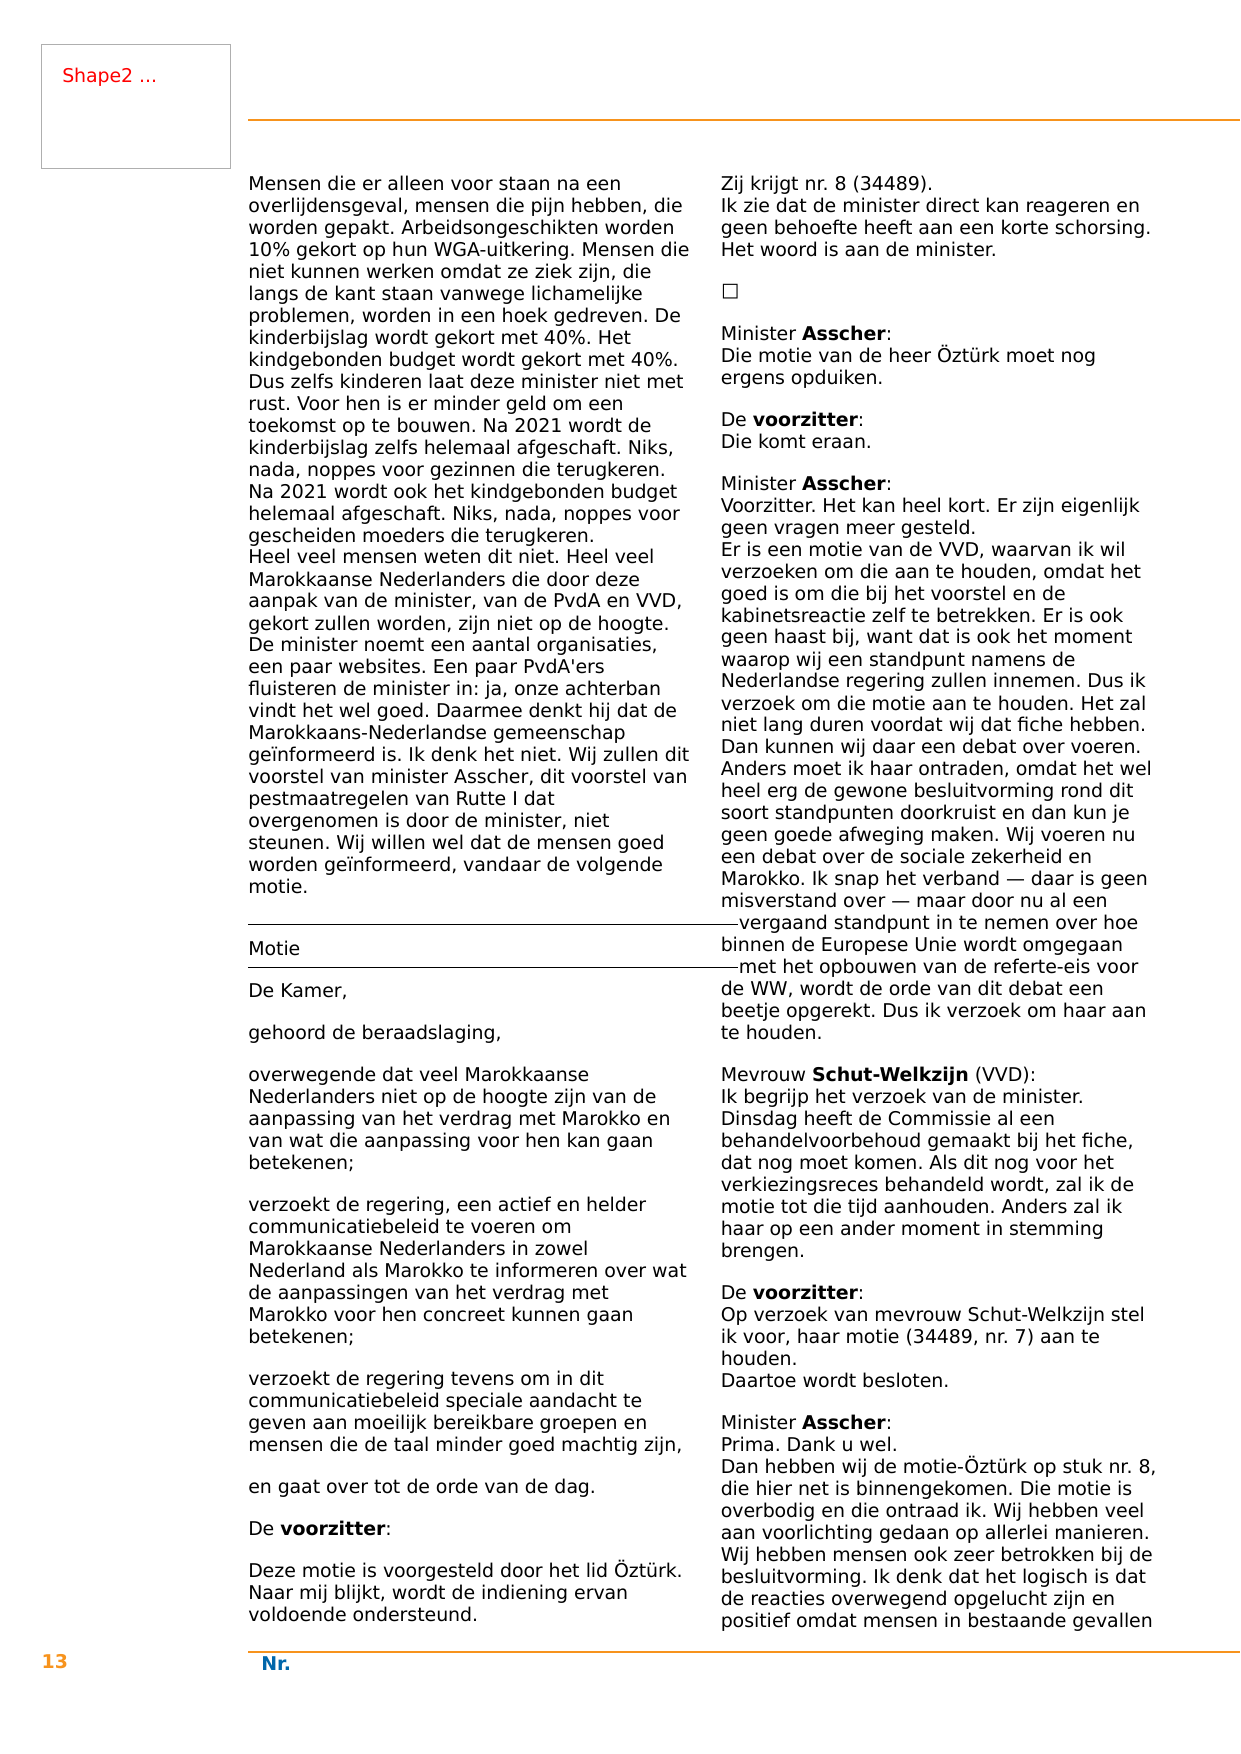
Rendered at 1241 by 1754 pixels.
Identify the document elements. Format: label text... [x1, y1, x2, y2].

text Motie [248, 938, 691, 960]
text Voorzitter. Het kan heel kort. Er zijn eigenlijk geen vragen meer gesteld. [721, 494, 1163, 538]
text gehoord de beraadslaging, [248, 1022, 691, 1044]
text Mensen die er alleen voor staan na een overlijdensgeval, mensen die pijn hebben, die worden gepakt. Arbeidsongeschikten worden 10% gekort op hun WGA-uitkering. Mensen die niet kunnen werken omdat ze ziek zijn, die langs de kant staan vanwege lichamelijke problemen, worden in een hoek gedreven. De kinderbijslag wordt gekort met 40%. Het kindgebonden budget wordt gekort met 40%. Dus zelfs kinderen laat deze minister niet met rust. Voor hen is er minder geld om een toekomst op te bouwen. Na 2021 wordt de kinderbijslag zelfs helemaal afgeschaft. Niks, nada, noppes voor gezinnen die terugkeren. Na 2021 wordt ook het kindgebonden budget helemaal afgeschaft. Niks, nada, noppes voor gescheiden moeders die terugkeren. [248, 173, 691, 546]
text Dan hebben wij de motie-Öztürk op stuk nr. 8, die hier net is binnengekomen. Die motie is overbodig en die ontraad ik. Wij hebben veel aan voorlichting gedaan op allerlei manieren. Wij hebben mensen ook zeer betrokken bij de besluitvorming. Ik denk dat het logisch is dat de reacties overwegend opgelucht zijn en positief omdat mensen in bestaande gevallen [721, 1456, 1163, 1632]
text Minister Asscher: [721, 473, 1163, 494]
text De voorzitter: [721, 1282, 1163, 1304]
text Die komt eraan. [721, 431, 1163, 453]
text Minister Asscher: [721, 323, 1163, 345]
text Daartoe wordt besloten. [721, 1370, 1163, 1392]
text Ik begrijp het verzoek van de minister. Dinsdag heeft de Commissie al een behandelvoorbehoud gemaakt bij het fiche, dat nog moet komen. Als dit nog voor het verkiezingsreces behandeld wordt, zal ik de motie tot die tijd aanhouden. Anders zal ik haar op een ander moment in stemming brengen. [721, 1086, 1163, 1262]
text Heel veel mensen weten dit niet. Heel veel Marokkaanse Nederlanders die door deze aanpak van de minister, van de PvdA en VVD, gekort zullen worden, zijn niet op de hoogte. De minister noemt een aantal organisaties, een paar websites. Een paar PvdA'ers fluisteren de minister in: ja, onze achterban vindt het wel goed. Daarmee denkt hij dat de Marokkaans-Nederlandse gemeenschap geïnformeerd is. Ik denk het niet. Wij zullen dit voorstel van minister Asscher, dit voorstel van pestmaatregelen van Rutte I dat overgenomen is door de minister, niet steunen. Wij willen wel dat de mensen goed worden geïnformeerd, vandaar de volgende motie. [248, 546, 691, 898]
text Die motie van de heer Öztürk moet nog ergens opduiken. [721, 345, 1163, 389]
text Deze motie is voorgesteld door het lid Öztürk. Naar mij blijkt, wordt de indiening ervan voldoende ondersteund. [248, 1559, 691, 1626]
text ⬜ [721, 281, 1163, 303]
text Minister Asscher: [721, 1412, 1163, 1434]
text Ik zie dat de minister direct kan reageren en geen behoefte heeft aan een korte schorsing. Het woord is aan de minister. [721, 195, 1163, 261]
text De Kamer, [248, 980, 691, 1002]
text overwegende dat veel Marokkaanse Nederlanders niet op de hoogte zijn van de aanpassing van het verdrag met Marokko en van wat die aanpassing voor hen kan gaan betekenen; [248, 1064, 691, 1174]
text De voorzitter: [721, 409, 1163, 431]
text en gaat over tot de orde van de dag. [248, 1476, 691, 1498]
text Prima. Dank u wel. [721, 1434, 1163, 1456]
text Mevrouw Schut-Welkzijn (VVD): [721, 1064, 1163, 1086]
text verzoekt de regering tevens om in dit communicatiebeleid speciale aandacht te geven aan moeilijk bereikbare groepen en mensen die de taal minder goed machtig zijn, [248, 1368, 691, 1456]
text Er is een motie van de VVD, waarvan ik wil verzoeken om die aan te houden, omdat het goed is om die bij het voorstel en de kabinetsreactie zelf te betrekken. Er is ook geen haast bij, want dat is ook het moment waarop wij een standpunt namens de Nederlandse regering zullen innemen. Dus ik verzoek om die motie aan te houden. Het zal niet lang duren voordat wij dat fiche hebben. Dan kunnen wij daar een debat over voeren. Anders moet ik haar ontraden, omdat het wel heel erg de gewone besluitvorming rond dit soort standpunten doorkruist en dan kun je geen goede afweging maken. Wij voeren nu een debat over de sociale zekerheid en Marokko. Ik snap het verband — daar is geen misverstand over — maar door nu al een vergaand standpunt in te nemen over hoe binnen de Europese Unie wordt omgegaan met het opbouwen van de referte-eis voor de WW, wordt de orde van dit debat een beetje opgerekt. Dus ik verzoek om haar aan te houden. [721, 538, 1163, 1044]
text Zij krijgt nr. 8 (34489). [721, 173, 1163, 195]
text Op verzoek van mevrouw Schut-Welkzijn stel ik voor, haar motie (34489, nr. 7) aan te houden. [721, 1304, 1163, 1370]
text verzoekt de regering, een actief en helder communicatiebeleid te voeren om Marokkaanse Nederlanders in zowel Nederland als Marokko te informeren over wat de aanpassingen van het verdrag met Marokko voor hen concreet kunnen gaan betekenen; [248, 1194, 691, 1348]
text De voorzitter: [248, 1518, 691, 1539]
